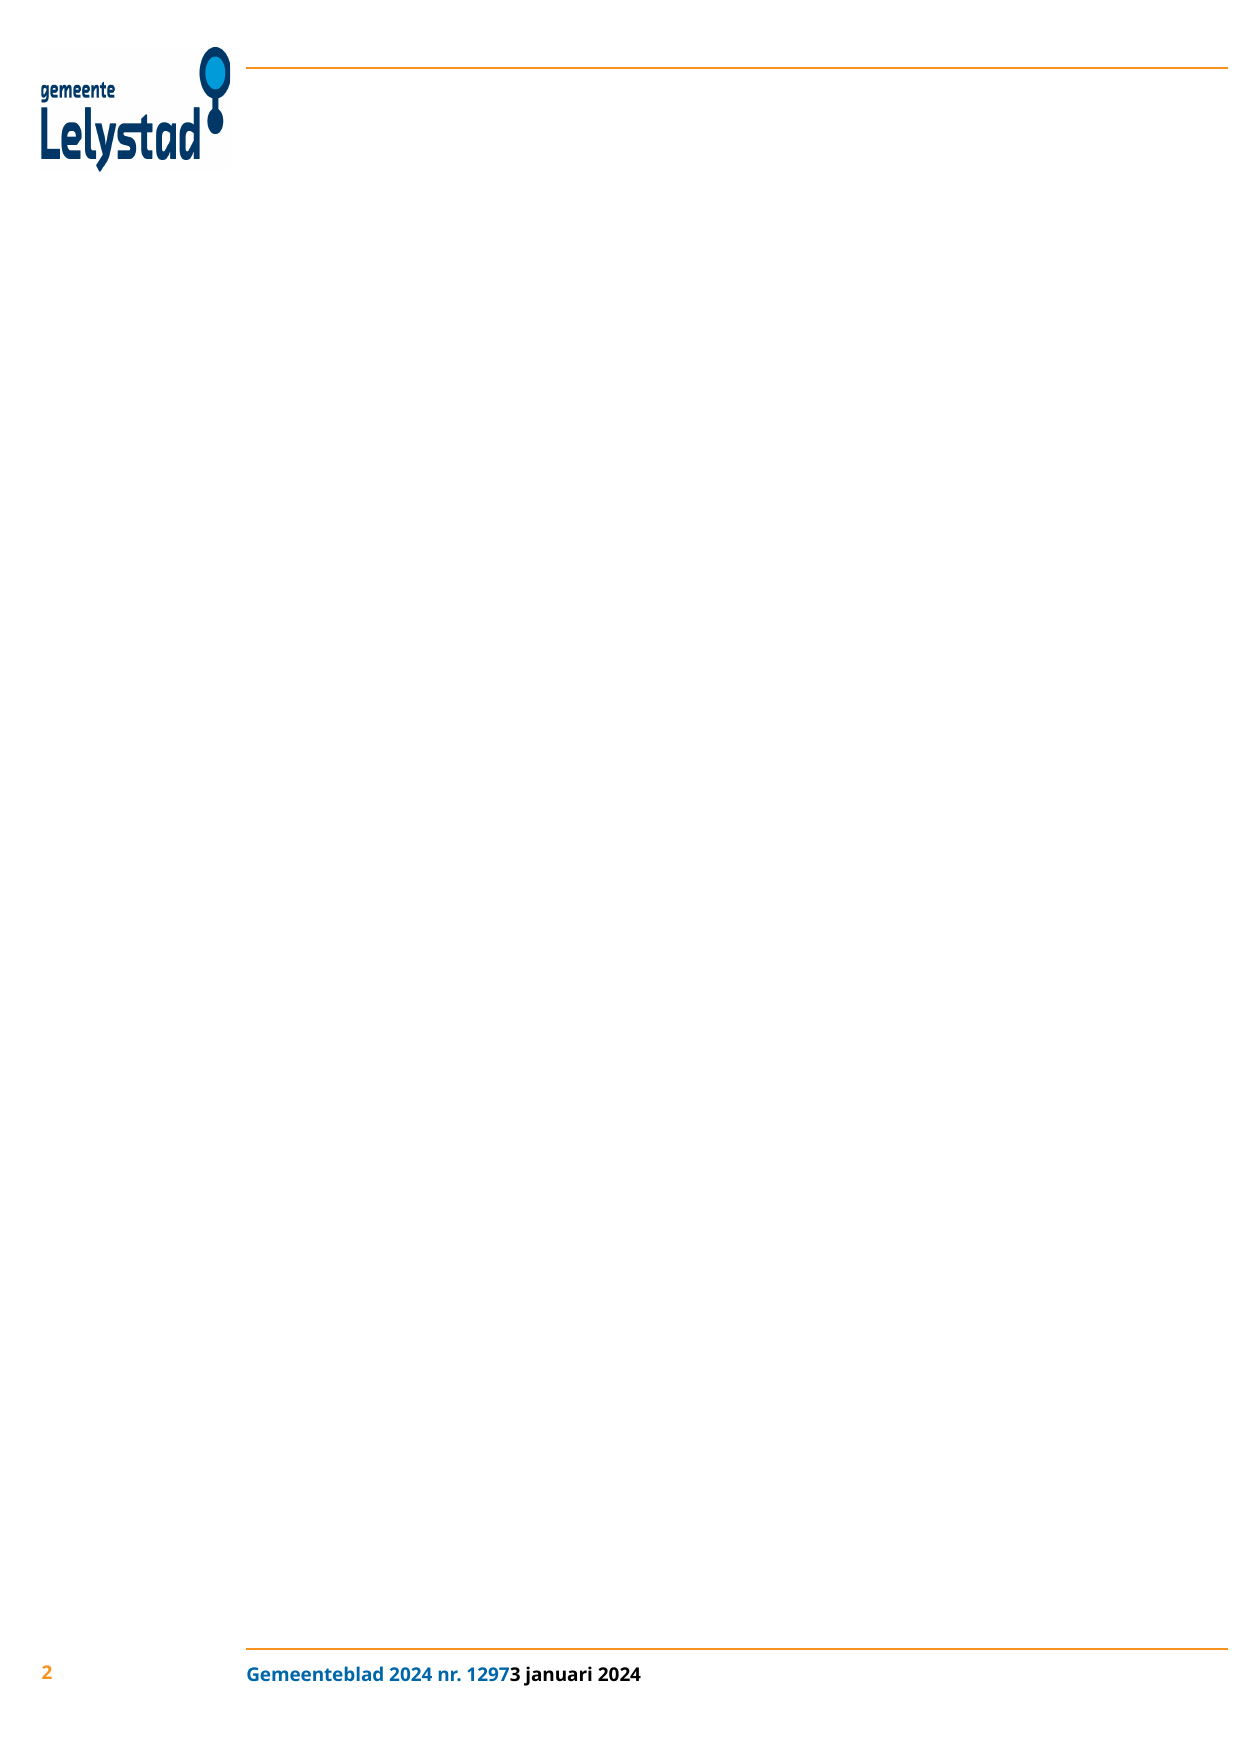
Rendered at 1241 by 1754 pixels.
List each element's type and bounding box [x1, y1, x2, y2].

picture [41, 47, 231, 172]
